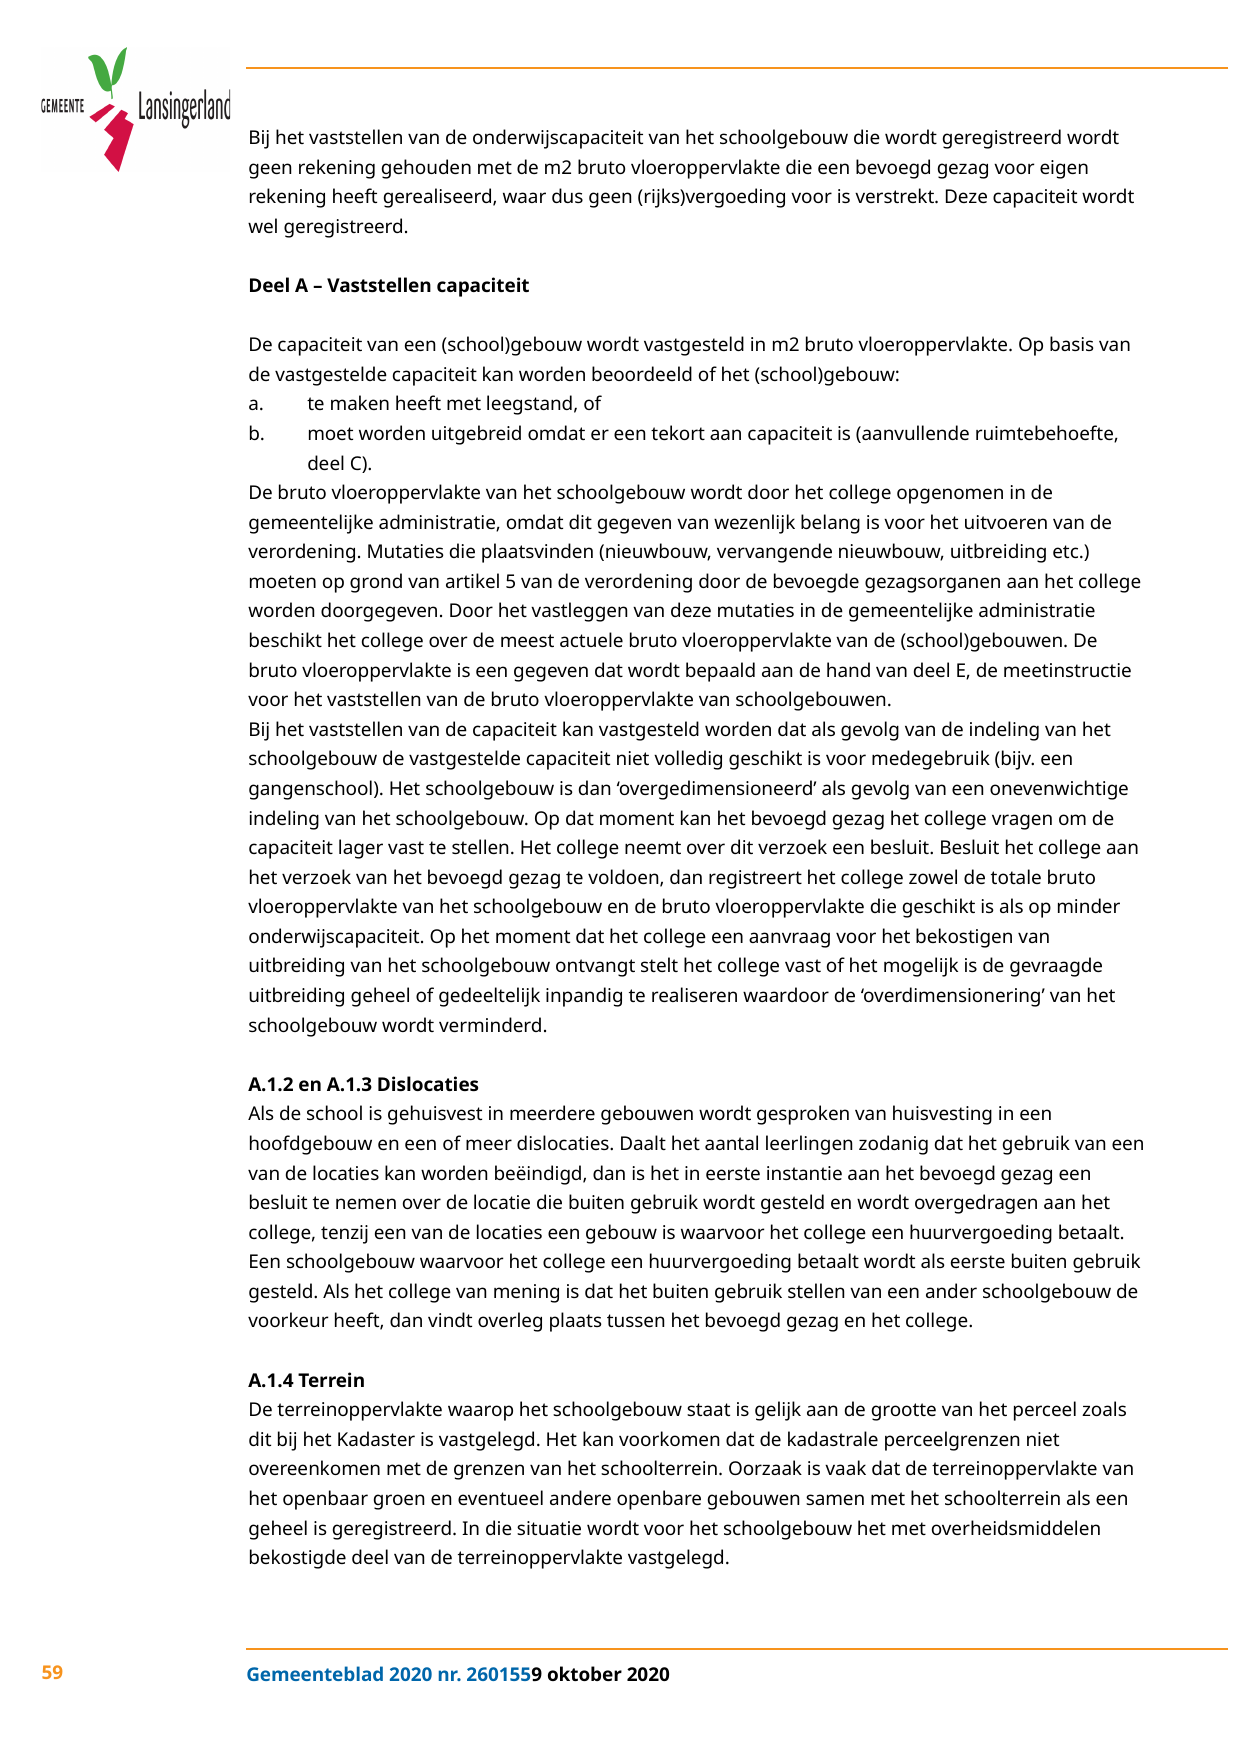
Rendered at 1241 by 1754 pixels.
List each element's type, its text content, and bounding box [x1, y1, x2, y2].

text De bruto vloeroppervlakte van het schoolgebouw wordt door het college opgenomen in de gemeentelijke administratie, omdat dit gegeven van wezenlijk belang is voor het uitvoeren van de verordening. Mutaties die plaatsvinden (nieuwbouw, vervangende nieuwbouw, uitbreiding etc.) moeten op grond van artikel 5 van de verordening door de bevoegde gezagsorganen aan het college worden doorgegeven. Door het vastleggen van deze mutaties in de gemeentelijke administratie beschikt het college over de meest actuele bruto vloeroppervlakte van de (school)gebouwen. De bruto vloeroppervlakte is een gegeven dat wordt bepaald aan de hand van deel E, de meetinstructie voor het vaststellen van de bruto vloeroppervlakte van schoolgebouwen. [248, 479, 1152, 712]
list moet worden uitgebreid omdat er een tekort aan capaciteit is (aanvullende ruimtebehoefte, deel C). [248, 420, 1152, 476]
list te maken heeft met leegstand, of [248, 391, 1152, 416]
text De capaciteit van een (school)gebouw wordt vastgesteld in m2 bruto vloeroppervlakte. Op basis van de vastgestelde capaciteit kan worden beoordeeld of het (school)gebouw: [248, 331, 1152, 387]
text A.1.4 Terrein [248, 1367, 1152, 1393]
picture [41, 47, 231, 172]
text A.1.2 en A.1.3 Dislocaties [248, 1071, 1152, 1097]
text Deel A – Vaststellen capaciteit [248, 272, 1152, 298]
text De terreinoppervlakte waarop het schoolgebouw staat is gelijk aan de grootte van het perceel zoals dit bij het Kadaster is vastgelegd. Het kan voorkomen dat de kadastrale perceelgrenzen niet overeenkomen met de grenzen van het schoolterrein. Oorzaak is vaak dat de terreinoppervlakte van het openbaar groen en eventueel andere openbare gebouwen samen met het schoolterrein als een geheel is geregistreerd. In die situatie wordt voor het schoolgebouw het met overheidsmiddelen bekostigde deel van de terreinoppervlakte vastgelegd. [248, 1396, 1152, 1570]
text Bij het vaststellen van de onderwijscapaciteit van het schoolgebouw die wordt geregistreerd wordt geen rekening gehouden met de m2 bruto vloeroppervlakte die een bevoegd gezag voor eigen rekening heeft gerealiseerd, waar dus geen (rijks)vergoeding voor is verstrekt. Deze capaciteit wordt wel geregistreerd. [248, 124, 1152, 239]
text Als de school is gehuisvest in meerdere gebouwen wordt gesproken van huisvesting in een hoofdgebouw en een of meer dislocaties. Daalt het aantal leerlingen zodanig dat het gebruik van een van de locaties kan worden beëindigd, dan is het in eerste instantie aan het bevoegd gezag een besluit te nemen over de locatie die buiten gebruik wordt gesteld en wordt overgedragen aan het college, tenzij een van de locaties een gebouw is waarvoor het college een huurvergoeding betaalt. Een schoolgebouw waarvoor het college een huurvergoeding betaalt wordt als eerste buiten gebruik gesteld. Als het college van mening is dat het buiten gebruik stellen van een ander schoolgebouw de voorkeur heeft, dan vindt overleg plaats tussen het bevoegd gezag en het college. [248, 1101, 1152, 1333]
text Bij het vaststellen van de capaciteit kan vastgesteld worden dat als gevolg van de indeling van het schoolgebouw de vastgestelde capaciteit niet volledig geschikt is voor medegebruik (bijv. een gangenschool). Het schoolgebouw is dan ‘overgedimensioneerd’ als gevolg van een onevenwichtige indeling van het schoolgebouw. Op dat moment kan het bevoegd gezag het college vragen om de capaciteit lager vast te stellen. Het college neemt over dit verzoek een besluit. Besluit het college aan het verzoek van het bevoegd gezag te voldoen, dan registreert het college zowel de totale bruto vloeroppervlakte van het schoolgebouw en de bruto vloeroppervlakte die geschikt is als op minder onderwijscapaciteit. Op het moment dat het college een aanvraag voor het bekostigen van uitbreiding van het schoolgebouw ontvangt stelt het college vast of het mogelijk is de gevraagde uitbreiding geheel of gedeeltelijk inpandig te realiseren waardoor de ‘overdimensionering’ van het schoolgebouw wordt verminderd. [248, 716, 1152, 1038]
